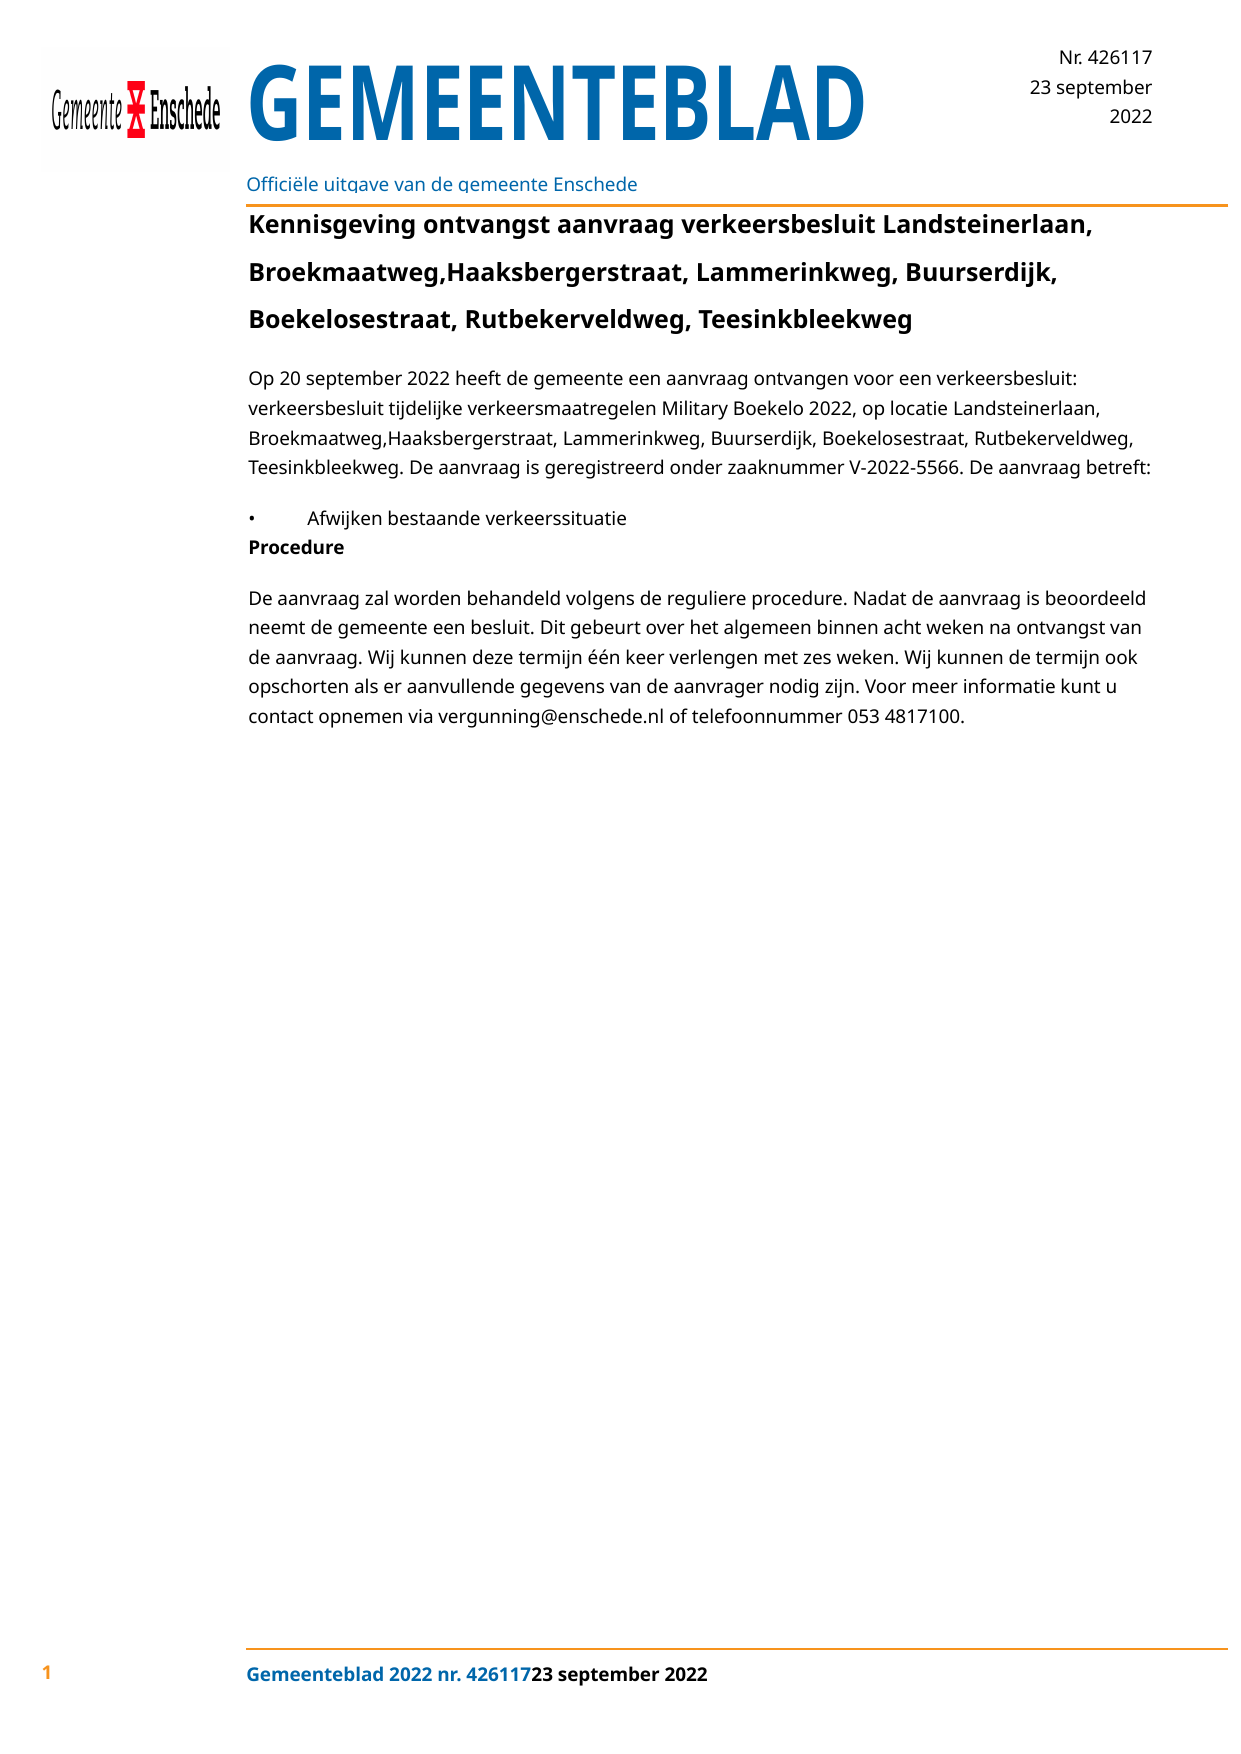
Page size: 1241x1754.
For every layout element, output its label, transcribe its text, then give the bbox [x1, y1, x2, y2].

picture [41, 47, 231, 172]
list Afwijken bestaande verkeerssituatie [248, 505, 1152, 530]
text Procedure [248, 534, 1152, 560]
text Op 20 september 2022 heeft de gemeente een aanvraag ontvangen voor een verkeersbesluit: verkeersbesluit tijdelijke verkeersmaatregelen Military Boekelo 2022, op locatie Landsteinerlaan, Broekmaatweg,Haaksbergerstraat, Lammerinkweg, Buurserdijk, Boekelosestraat, Rutbekerveldweg, Teesinkbleekweg. De aanvraag is geregistreerd onder zaaknummer V-2022-5566. De aanvraag betreft: [248, 366, 1152, 480]
text De aanvraag zal worden behandeld volgens de reguliere procedure. Nadat de aanvraag is beoordeeld neemt de gemeente een besluit. Dit gebeurt over het algemeen binnen acht weken na ontvangst van de aanvraag. Wij kunnen deze termijn één keer verlengen met zes weken. Wij kunnen de termijn ook opschorten als er aanvullende gegevens van de aanvrager nodig zijn. Voor meer informatie kunt u contact opnemen via vergunning@enschede.nl of telefoonnummer 053 4817100. [248, 585, 1152, 729]
text Kennisgeving ontvangst aanvraag verkeersbesluit Landsteinerlaan, Broekmaatweg,Haaksbergerstraat, Lammerinkweg, Buurserdijk, Boekelosestraat, Rutbekerveldweg, Teesinkbleekweg [248, 207, 1152, 336]
